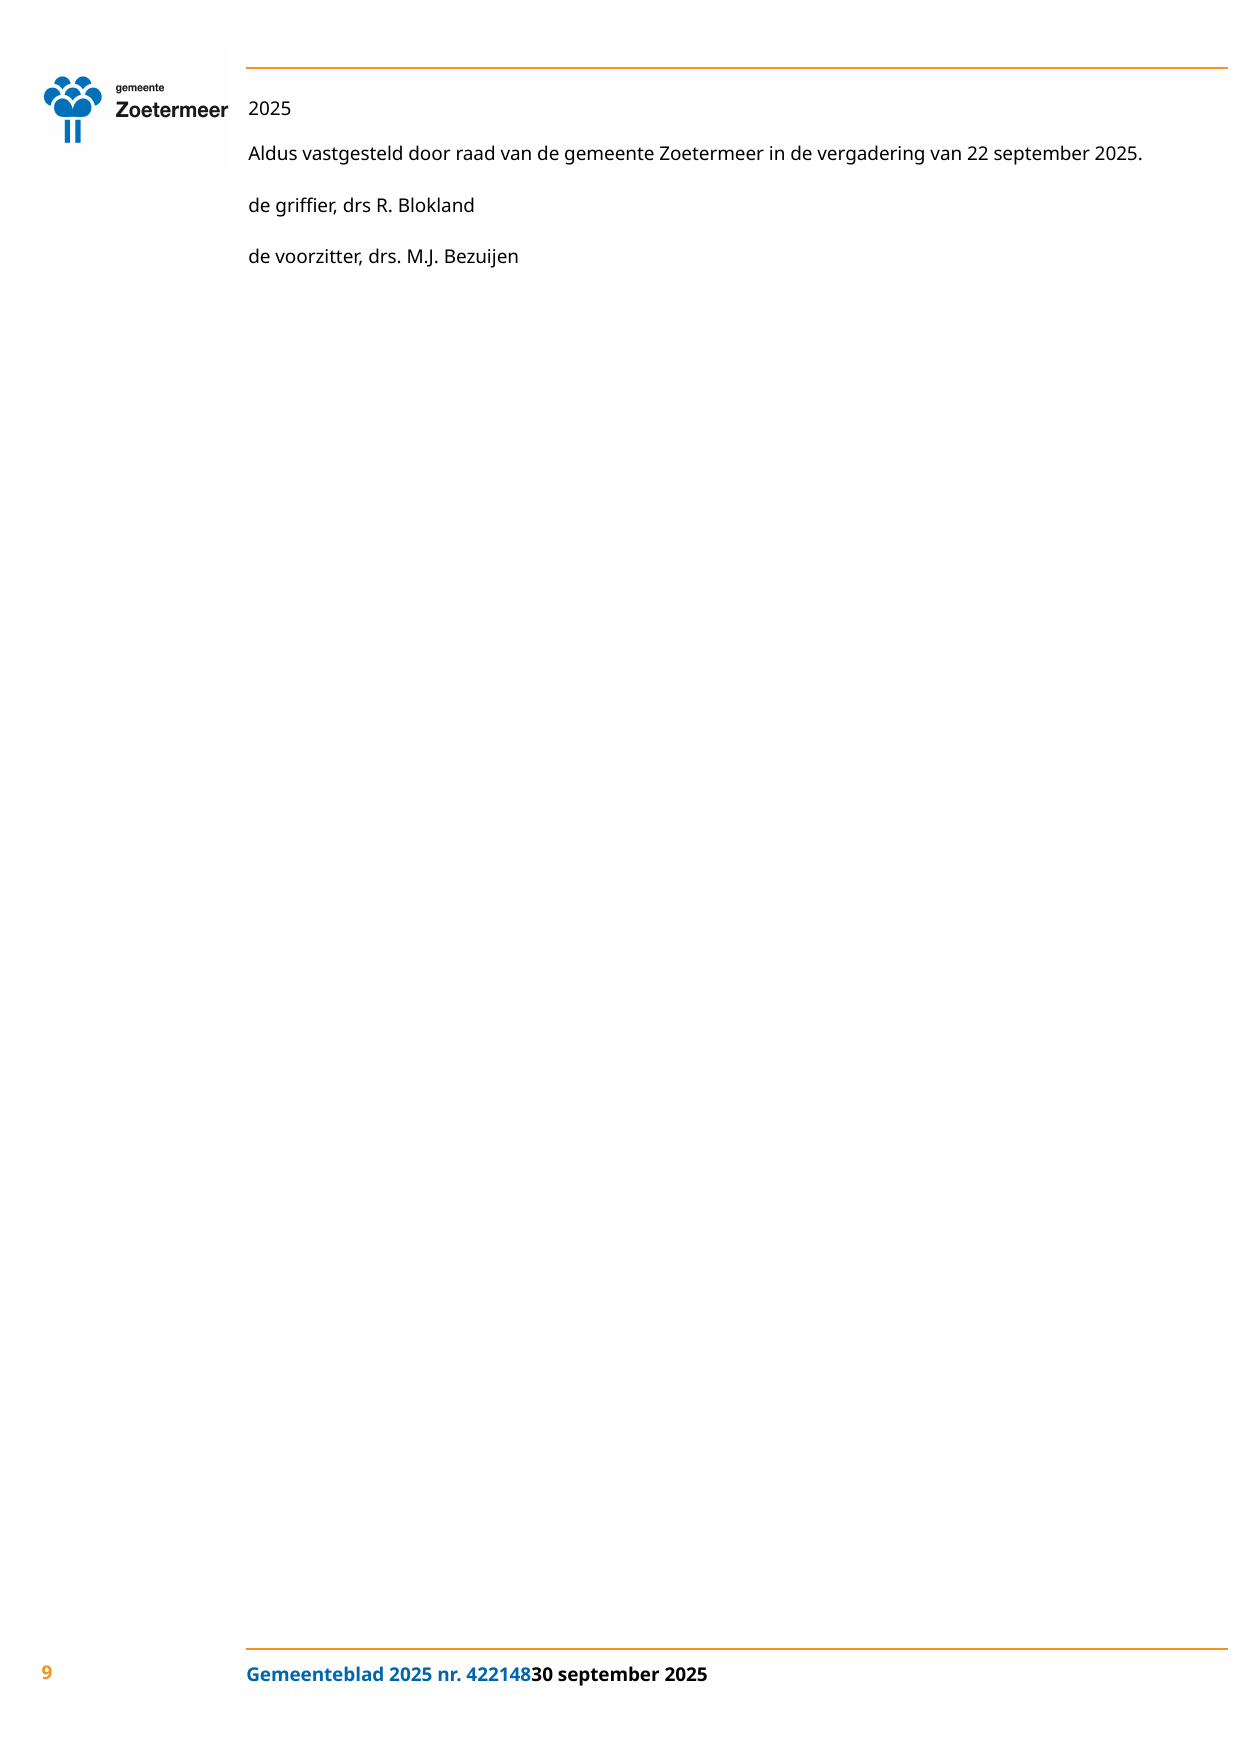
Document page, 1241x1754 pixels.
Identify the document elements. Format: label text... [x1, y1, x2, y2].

text de griffier, drs R. Blokland [248, 192, 1152, 218]
picture [41, 47, 231, 172]
text 2025 [248, 95, 1152, 121]
text Aldus vastgesteld door raad van de gemeente Zoetermeer in de vergadering van 22 september 2025. [248, 140, 1152, 166]
text de voorzitter, drs. M.J. Bezuijen [248, 243, 1152, 269]
